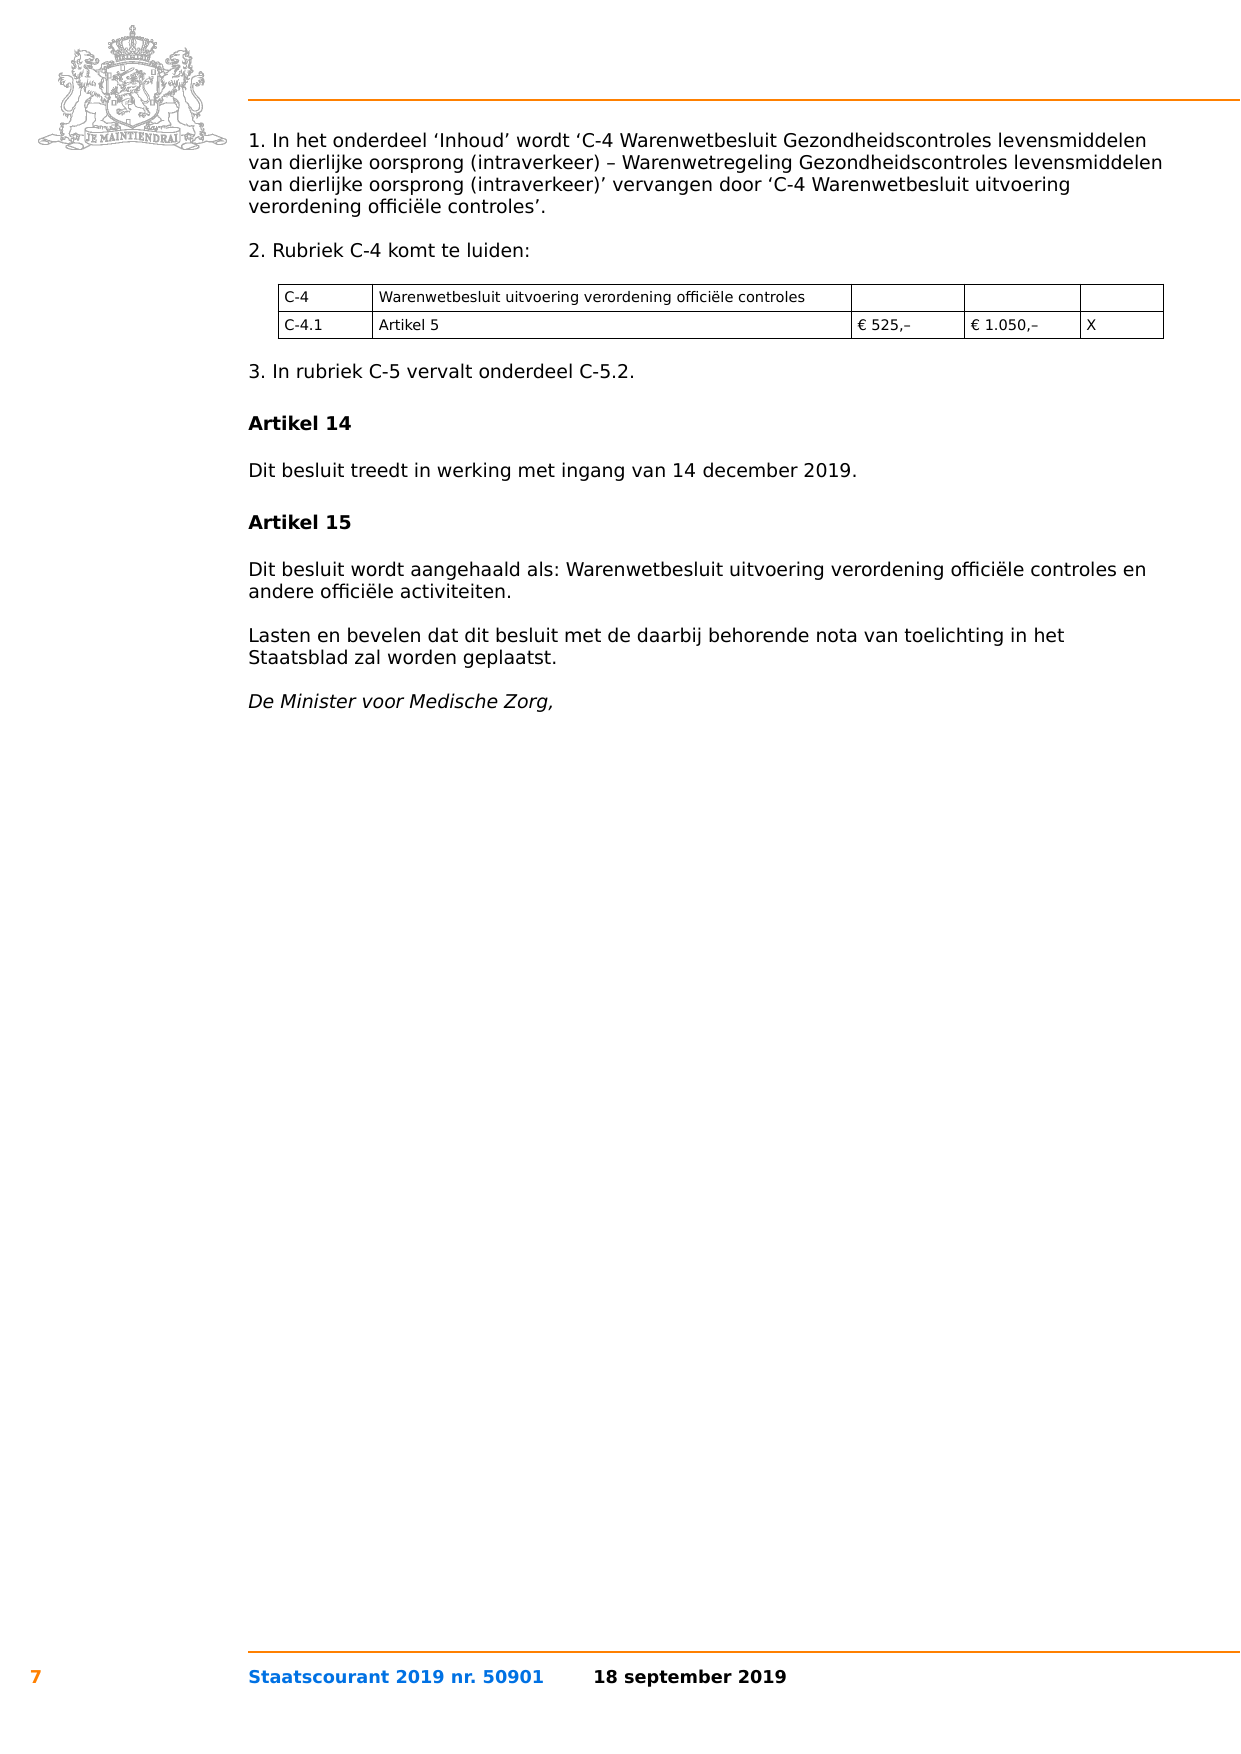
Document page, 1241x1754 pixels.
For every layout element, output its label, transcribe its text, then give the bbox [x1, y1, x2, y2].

table_header [965, 285, 1080, 311]
text Dit besluit treedt in werking met ingang van 14 december 2019. [248, 460, 1163, 482]
table_header C-4 [279, 285, 372, 311]
text De Minister voor Medische Zorg, [248, 691, 1163, 713]
text 2. Rubriek C-4 komt te luiden: [248, 240, 1163, 262]
table_cell € 1.050,– [965, 312, 1080, 338]
table_cell X [1081, 312, 1163, 338]
table_header [1081, 285, 1163, 311]
text 3. In rubriek C-5 vervalt onderdeel C-5.2. [248, 361, 1163, 383]
table_cell Artikel 5 [373, 312, 851, 338]
text 1. In het onderdeel ‘Inhoud’ wordt ‘C-4 Warenwetbesluit Gezondheidscontroles levensmiddelen van dierlijke oorsprong (intraverkeer) – Warenwetregeling Gezondheidscontroles levensmiddelen van dierlijke oorsprong (intraverkeer)’ vervangen door ‘C-4 Warenwetbesluit uitvoering verordening officiële controles’. [248, 130, 1163, 218]
subtitle Artikel 14 [248, 413, 1163, 435]
table_header Warenwetbesluit uitvoering verordening officiële controles [373, 285, 851, 311]
table_cell C-4.1 [279, 312, 372, 338]
table_header [852, 285, 964, 311]
table_cell € 525,– [852, 312, 964, 338]
text Lasten en bevelen dat dit besluit met de daarbij behorende nota van toelichting in het Staatsblad zal worden geplaatst. [248, 625, 1163, 669]
text Dit besluit wordt aangehaald als: Warenwetbesluit uitvoering verordening officiële controles en andere officiële activiteiten. [248, 559, 1163, 603]
subtitle Artikel 15 [248, 512, 1163, 534]
picture [38, 25, 227, 150]
